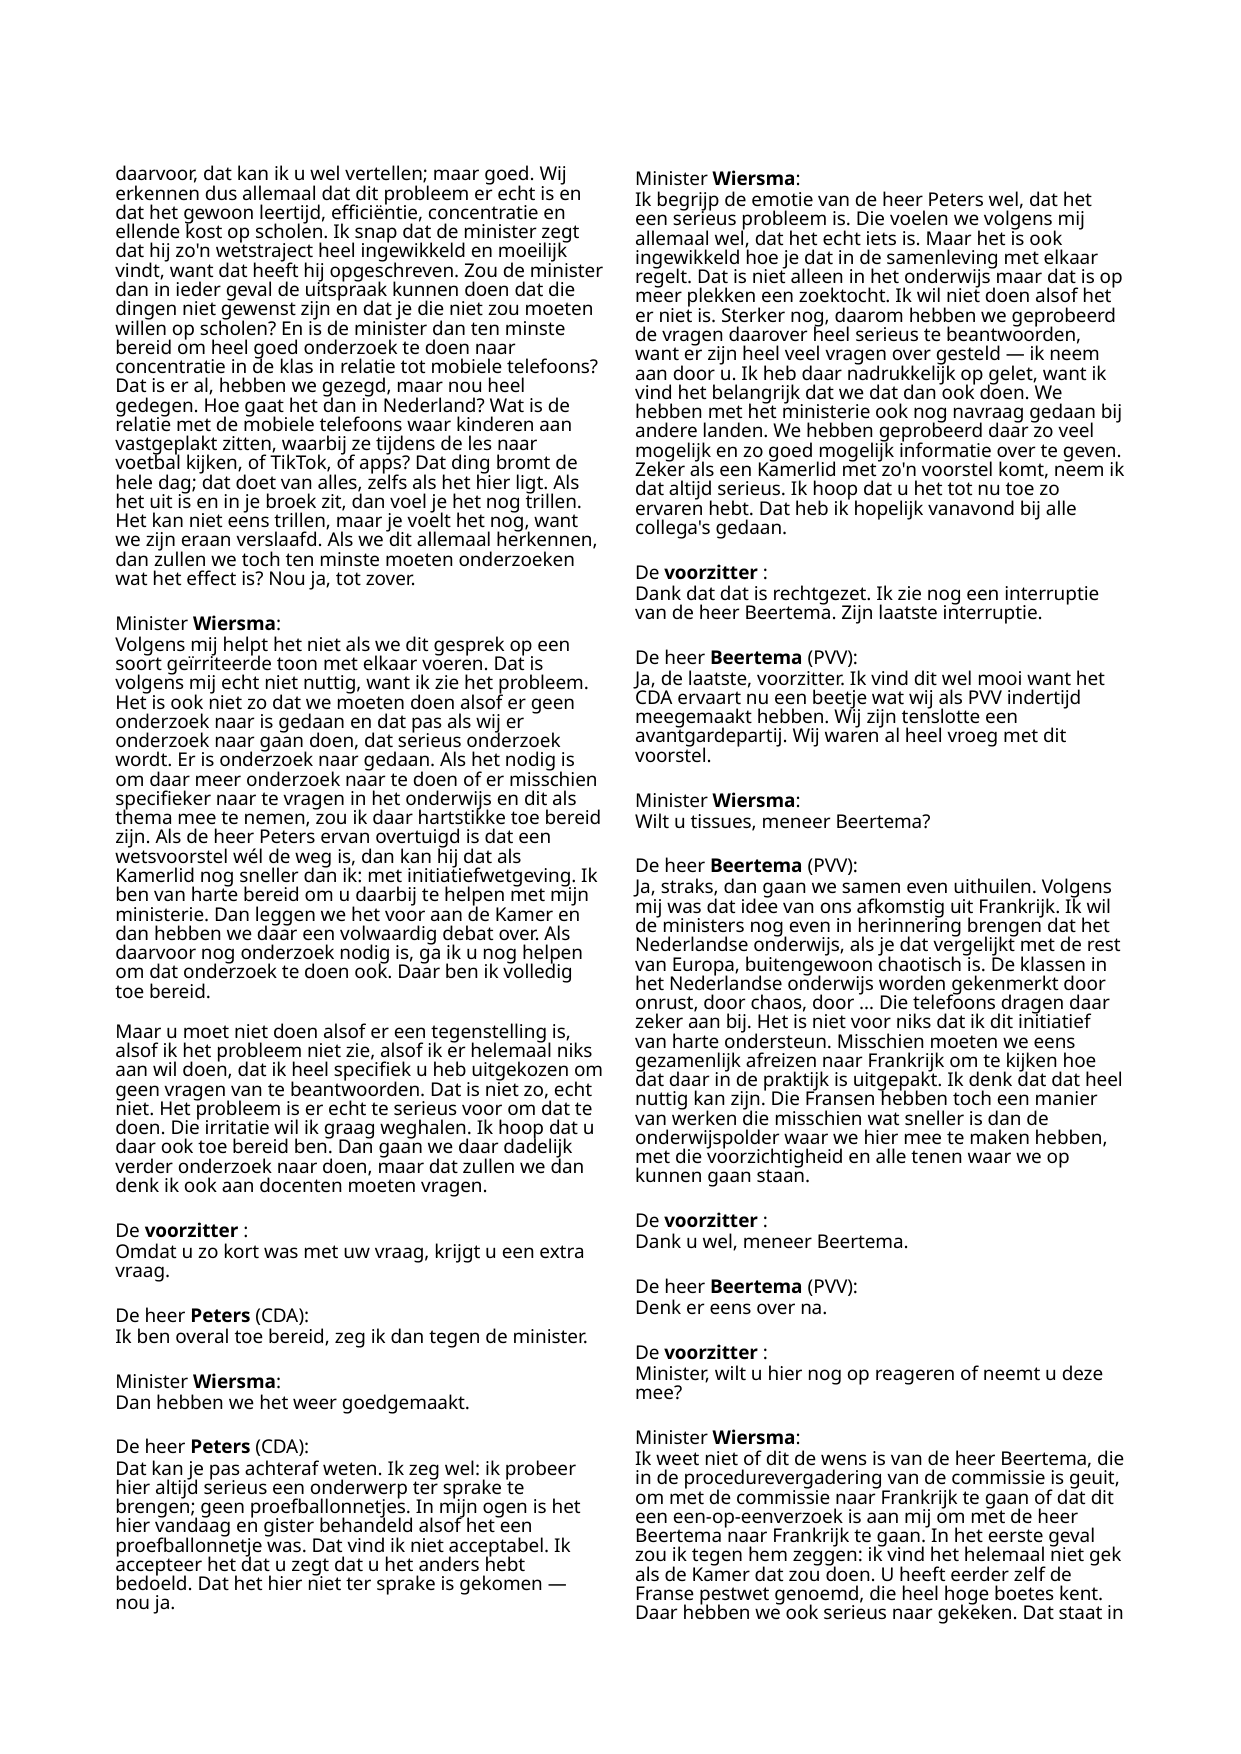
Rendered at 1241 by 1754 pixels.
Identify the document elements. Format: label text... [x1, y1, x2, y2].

text De voorzitter : [635, 559, 1125, 584]
text De heer Beertema (PVV): [635, 1273, 1125, 1299]
text De heer Beertema (PVV): [635, 644, 1125, 670]
text Dan hebben we het weer goedgemaakt. [115, 1394, 605, 1413]
text Dank u wel, meneer Beertema. [635, 1233, 1125, 1253]
text Dat kan je pas achteraf weten. Ik zeg wel: ik probeer hier altijd serieus een onderwerp ter sprake te brengen; geen proefballonnetjes. In mijn ogen is het hier vandaag en gister behandeld alsof het een proefballonnetje was. Dat vind ik niet acceptabel. Ik accepteer het dat u zegt dat u het anders hebt bedoeld. Dat het hier niet ter sprake is gekomen — nou ja. [115, 1459, 605, 1614]
text De heer Peters (CDA): [115, 1434, 605, 1459]
text De heer Beertema (PVV): [635, 853, 1125, 878]
text Minister Wiersma: [635, 165, 1125, 191]
text Minister Wiersma: [115, 610, 605, 636]
text Dank dat dat is rechtgezet. Ik zie nog een interruptie van de heer Beertema. Zijn laatste interruptie. [635, 584, 1125, 623]
text Minister Wiersma: [635, 1424, 1125, 1450]
text Minister Wiersma: [635, 787, 1125, 813]
text Ik weet niet of dit de wens is van de heer Beertema, die in de procedurevergadering van de commissie is geuit, om met de commissie naar Frankrijk te gaan of dat dit een een-op-eenverzoek is aan mij om met de heer Beertema naar Frankrijk te gaan. In het eerste geval zou ik tegen hem zeggen: ik vind het helemaal niet gek als de Kamer dat zou doen. U heeft eerder zelf de Franse pestwet genoemd, die heel hoge boetes kent. Daar hebben we ook serieus naar gekeken. Dat staat in [635, 1450, 1125, 1623]
text Ik begrijp de emotie van de heer Peters wel, dat het een serieus probleem is. Die voelen we volgens mij allemaal wel, dat het echt iets is. Maar het is ook ingewikkeld hoe je dat in de samenleving met elkaar regelt. Dat is niet alleen in het onderwijs maar dat is op meer plekken een zoektocht. Ik wil niet doen alsof het er niet is. Sterker nog, daarom hebben we geprobeerd de vragen daarover heel serieus te beantwoorden, want er zijn heel veel vragen over gesteld — ik neem aan door u. Ik heb daar nadrukkelijk op gelet, want ik vind het belangrijk dat we dat dan ook doen. We hebben met het ministerie ook nog navraag gedaan bij andere landen. We hebben geprobeerd daar zo veel mogelijk en zo goed mogelijk informatie over te geven. Zeker als een Kamerlid met zo'n voorstel komt, neem ik dat altijd serieus. Ik hoop dat u het tot nu toe zo ervaren hebt. Dat heb ik hopelijk vanavond bij alle collega's gedaan. [635, 191, 1125, 538]
text Ik ben overal toe bereid, zeg ik dan tegen de minister. [115, 1328, 605, 1347]
text Minister Wiersma: [115, 1368, 605, 1394]
text De voorzitter : [115, 1217, 605, 1243]
text Ja, straks, dan gaan we samen even uithuilen. Volgens mij was dat idee van ons afkomstig uit Frankrijk. Ik wil de ministers nog even in herinnering brengen dat het Nederlandse onderwijs, als je dat vergelijkt met de rest van Europa, buitengewoon chaotisch is. De klassen in het Nederlandse onderwijs worden gekenmerkt door onrust, door chaos, door … Die telefoons dragen daar zeker aan bij. Het is niet voor niks dat ik dit initiatief van harte ondersteun. Misschien moeten we eens gezamenlijk afreizen naar Frankrijk om te kijken hoe dat daar in de praktijk is uitgepakt. Ik denk dat dat heel nuttig kan zijn. Die Fransen hebben toch een manier van werken die misschien wat sneller is dan de onderwijspolder waar we hier mee te maken hebben, met die voorzichtigheid en alle tenen waar we op kunnen gaan staan. [635, 878, 1125, 1187]
text Maar u moet niet doen alsof er een tegenstelling is, alsof ik het probleem niet zie, alsof ik er helemaal niks aan wil doen, dat ik heel specifiek u heb uitgekozen om geen vragen van te beantwoorden. Dat is niet zo, echt niet. Het probleem is er echt te serieus voor om dat te doen. Die irritatie wil ik graag weghalen. Ik hoop dat u daar ook toe bereid ben. Dan gaan we daar dadelijk verder onderzoek naar doen, maar dat zullen we dan denk ik ook aan docenten moeten vragen. [115, 1023, 605, 1196]
text Omdat u zo kort was met uw vraag, krijgt u een extra vraag. [115, 1243, 605, 1281]
text Ja, de laatste, voorzitter. Ik vind dit wel mooi want het CDA ervaart nu een beetje wat wij als PVV indertijd meegemaakt hebben. Wij zijn tenslotte een avantgardepartij. Wij waren al heel vroeg met dit voorstel. [635, 670, 1125, 766]
text De heer Peters (CDA): [115, 1302, 605, 1328]
text Denk er eens over na. [635, 1299, 1125, 1318]
text De voorzitter : [635, 1339, 1125, 1365]
text De voorzitter : [635, 1208, 1125, 1233]
text Minister, wilt u hier nog op reageren of neemt u deze mee? [635, 1365, 1125, 1403]
text daarvoor, dat kan ik u wel vertellen; maar goed. Wij erkennen dus allemaal dat dit probleem er echt is en dat het gewoon leertijd, efficiëntie, concentratie en ellende kost op scholen. Ik snap dat de minister zegt dat hij zo'n wetstraject heel ingewikkeld en moeilijk vindt, want dat heeft hij opgeschreven. Zou de minister dan in ieder geval de uitspraak kunnen doen dat die dingen niet gewenst zijn en dat je die niet zou moeten willen op scholen? En is de minister dan ten minste bereid om heel goed onderzoek te doen naar concentratie in de klas in relatie tot mobiele telefoons? Dat is er al, hebben we gezegd, maar nou heel gedegen. Hoe gaat het dan in Nederland? Wat is de relatie met de mobiele telefoons waar kinderen aan vastgeplakt zitten, waarbij ze tijdens de les naar voetbal kijken, of TikTok, of apps? Dat ding bromt de hele dag; dat doet van alles, zelfs als het hier ligt. Als het uit is en in je broek zit, dan voel je het nog trillen. Het kan niet eens trillen, maar je voelt het nog, want we zijn eraan verslaafd. Als we dit allemaal herkennen, dan zullen we toch ten minste moeten onderzoeken wat het effect is? Nou ja, tot zover. [115, 165, 605, 589]
text Volgens mij helpt het niet als we dit gesprek op een soort geïrriteerde toon met elkaar voeren. Dat is volgens mij echt niet nuttig, want ik zie het probleem. Het is ook niet zo dat we moeten doen alsof er geen onderzoek naar is gedaan en dat pas als wij er onderzoek naar gaan doen, dat serieus onderzoek wordt. Er is onderzoek naar gedaan. Als het nodig is om daar meer onderzoek naar te doen of er misschien specifieker naar te vragen in het onderwijs en dit als thema mee te nemen, zou ik daar hartstikke toe bereid zijn. Als de heer Peters ervan overtuigd is dat een wetsvoorstel wél de weg is, dan kan hij dat als Kamerlid nog sneller dan ik: met initiatiefwetgeving. Ik ben van harte bereid om u daarbij te helpen met mijn ministerie. Dan leggen we het voor aan de Kamer en dan hebben we daar een volwaardig debat over. Als daarvoor nog onderzoek nodig is, ga ik u nog helpen om dat onderzoek te doen ook. Daar ben ik volledig toe bereid. [115, 636, 605, 1002]
text Wilt u tissues, meneer Beertema? [635, 813, 1125, 832]
